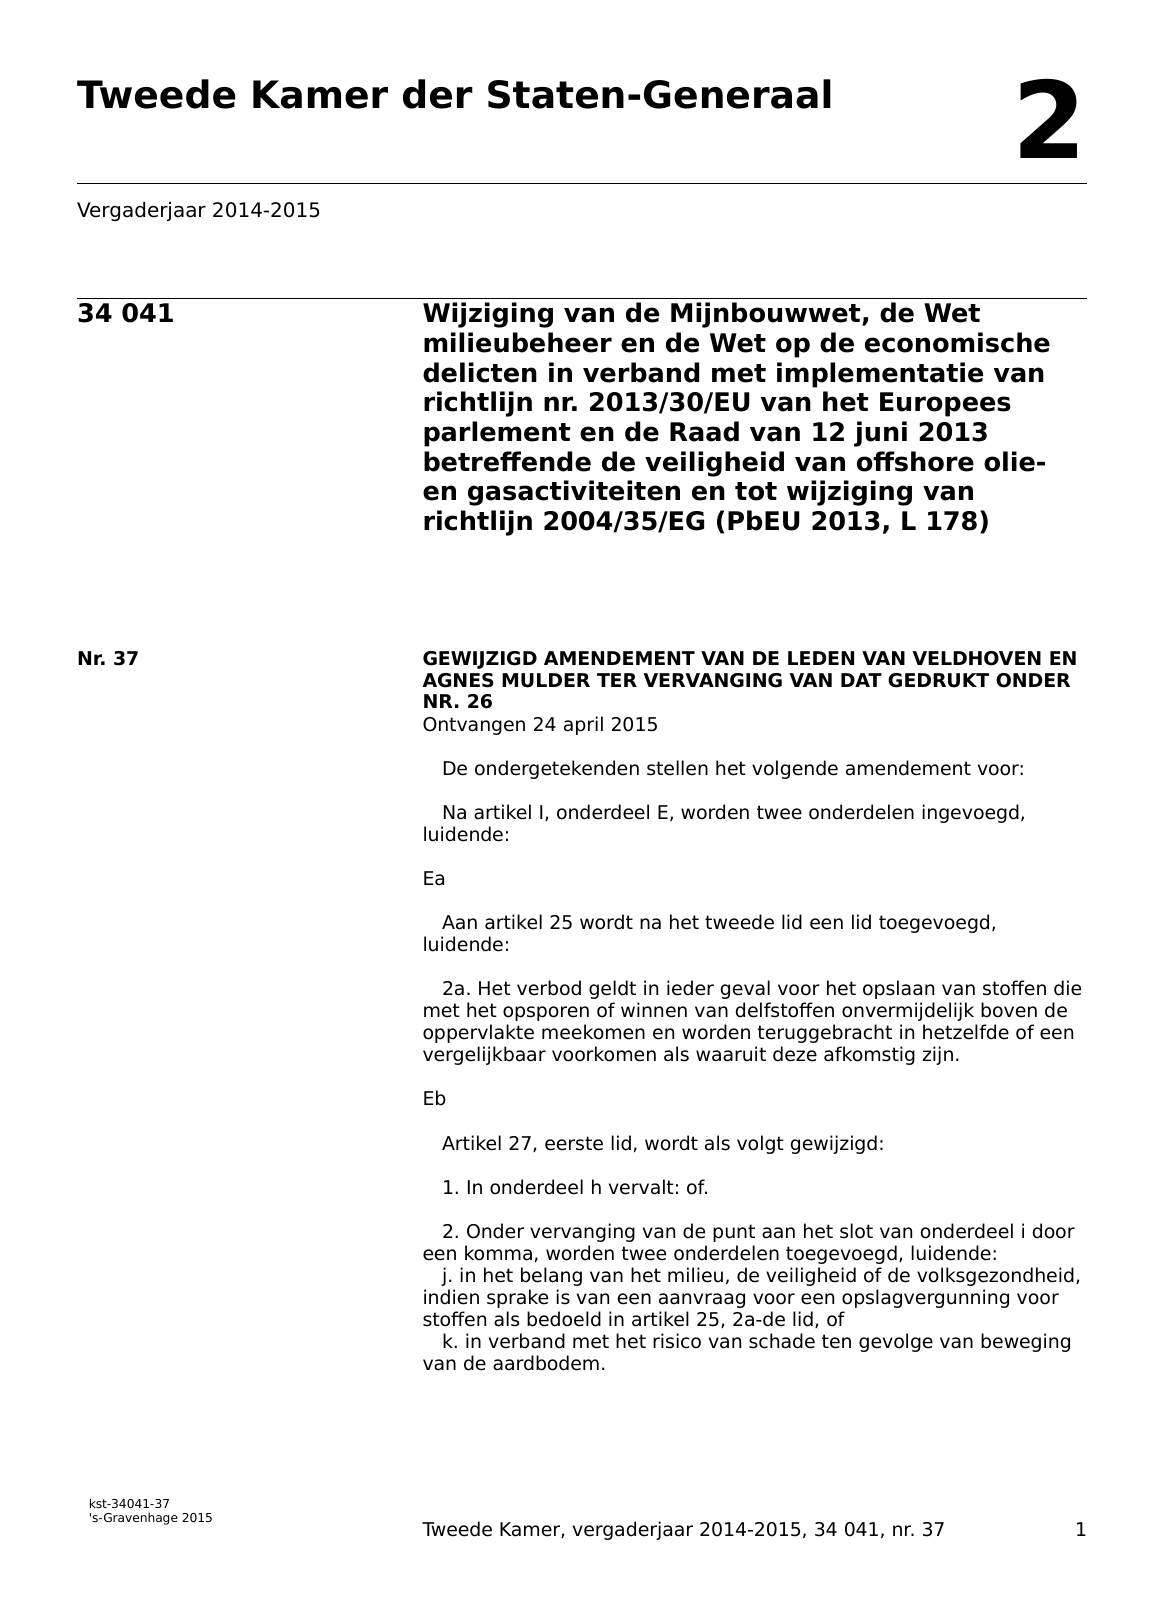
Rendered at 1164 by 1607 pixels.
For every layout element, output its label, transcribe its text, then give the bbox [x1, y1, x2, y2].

text k. in verband met het risico van schade ten gevolge van beweging van de aardbodem. [422, 1331, 1087, 1375]
subtitle Nr. 37 GEWIJZIGD AMENDEMENT VAN DE LEDEN VAN VELDHOVEN EN AGNES MULDER TER VERVANGING VAN DAT GEDRUKT ONDER NR. 26 [77, 647, 1087, 713]
table_header 2 [886, 59, 1087, 183]
text Ea [422, 868, 1087, 890]
text 2. Onder vervanging van de punt aan het slot van onderdeel i door een komma, worden twee onderdelen toegevoegd, luidende: [422, 1221, 1087, 1265]
text j. in het belang van het milieu, de veiligheid of de volksgezondheid, indien sprake is van een aanvraag voor een opslagvergunning voor stoffen als bedoeld in artikel 25, 2a-de lid, of [422, 1265, 1087, 1331]
text kst-34041-37 [88, 1497, 323, 1511]
table_cell Vergaderjaar 2014-2015 [77, 184, 1087, 298]
text Na artikel I, onderdeel E, worden twee onderdelen ingevoegd, luidende: [422, 802, 1087, 846]
subtitle 34 041 Wijziging van de Mijnbouwwet, de Wet milieubeheer en de Wet op de economische delicten in verband met implementatie van richtlijn nr. 2013/30/EU van het Europees parlement en de Raad van 12 juni 2013 betreffende de veiligheid van offshore olie- en gasactiviteiten en tot wijziging van richtlijn 2004/35/EG (PbEU 2013, L 178) [77, 299, 1087, 536]
text Eb [422, 1088, 1087, 1110]
table_header Tweede Kamer der Staten-Generaal [77, 59, 886, 183]
text Ontvangen 24 april 2015 [422, 713, 1087, 735]
text De ondergetekenden stellen het volgende amendement voor: [422, 758, 1087, 779]
text 's-Gravenhage 2015 [88, 1511, 323, 1525]
text Artikel 27, eerste lid, wordt als volgt gewijzigd: [422, 1132, 1087, 1154]
text 2a. Het verbod geldt in ieder geval voor het opslaan van stoffen die met het opsporen of winnen van delfstoffen onvermijdelijk boven de oppervlakte meekomen en worden teruggebracht in hetzelfde of een vergelijkbaar voorkomen als waaruit deze afkomstig zijn. [422, 978, 1087, 1066]
text 1. In onderdeel h vervalt: of. [422, 1177, 1087, 1199]
text Aan artikel 25 wordt na het tweede lid een lid toegevoegd, luidende: [422, 912, 1087, 956]
